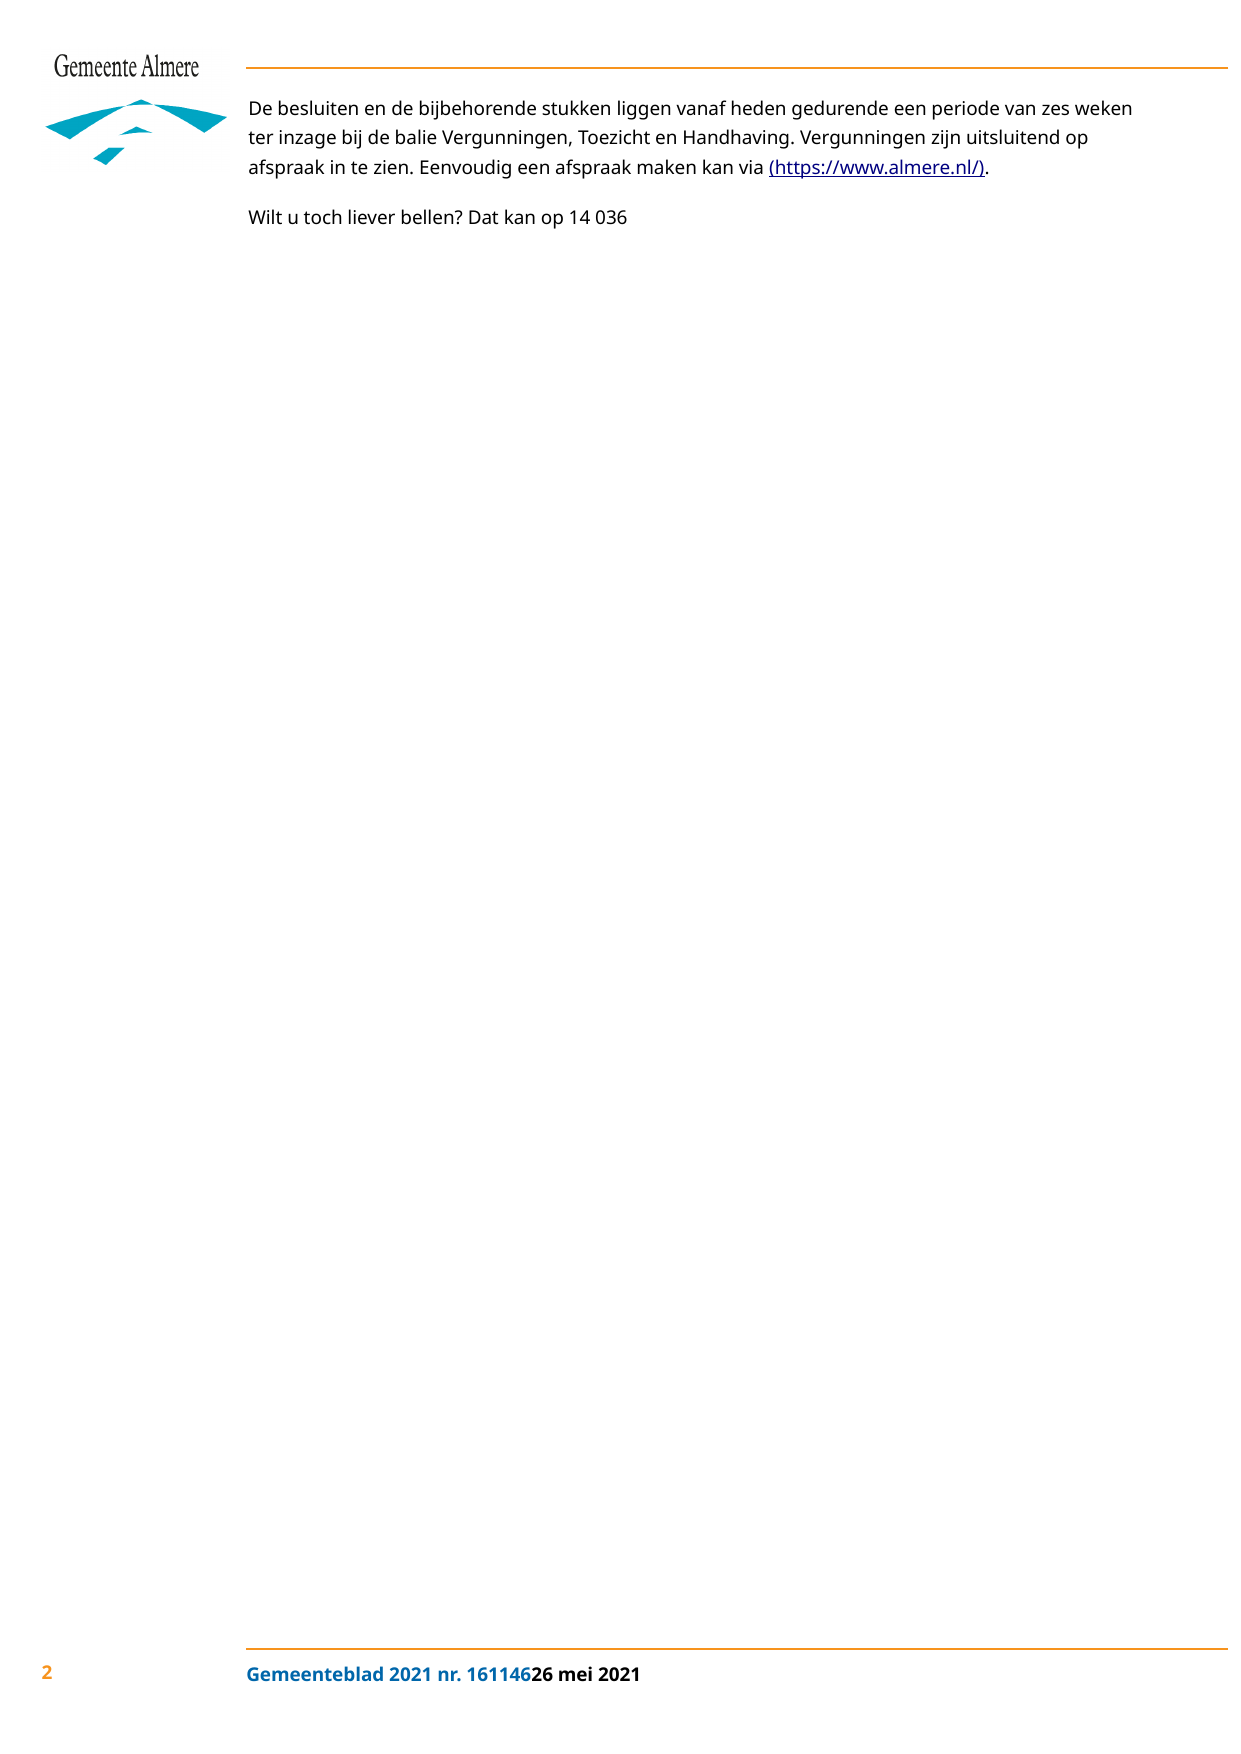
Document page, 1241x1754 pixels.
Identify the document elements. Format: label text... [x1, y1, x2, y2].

picture [41, 47, 231, 172]
text De besluiten en de bijbehorende stukken liggen vanaf heden gedurende een periode van zes weken ter inzage bij de balie Vergunningen, Toezicht en Handhaving. Vergunningen zijn uitsluitend op afspraak in te zien. Eenvoudig een afspraak maken kan via (https://www.almere.nl/). [248, 95, 1152, 180]
text Wilt u toch liever bellen? Dat kan op 14 036 [248, 204, 1152, 230]
